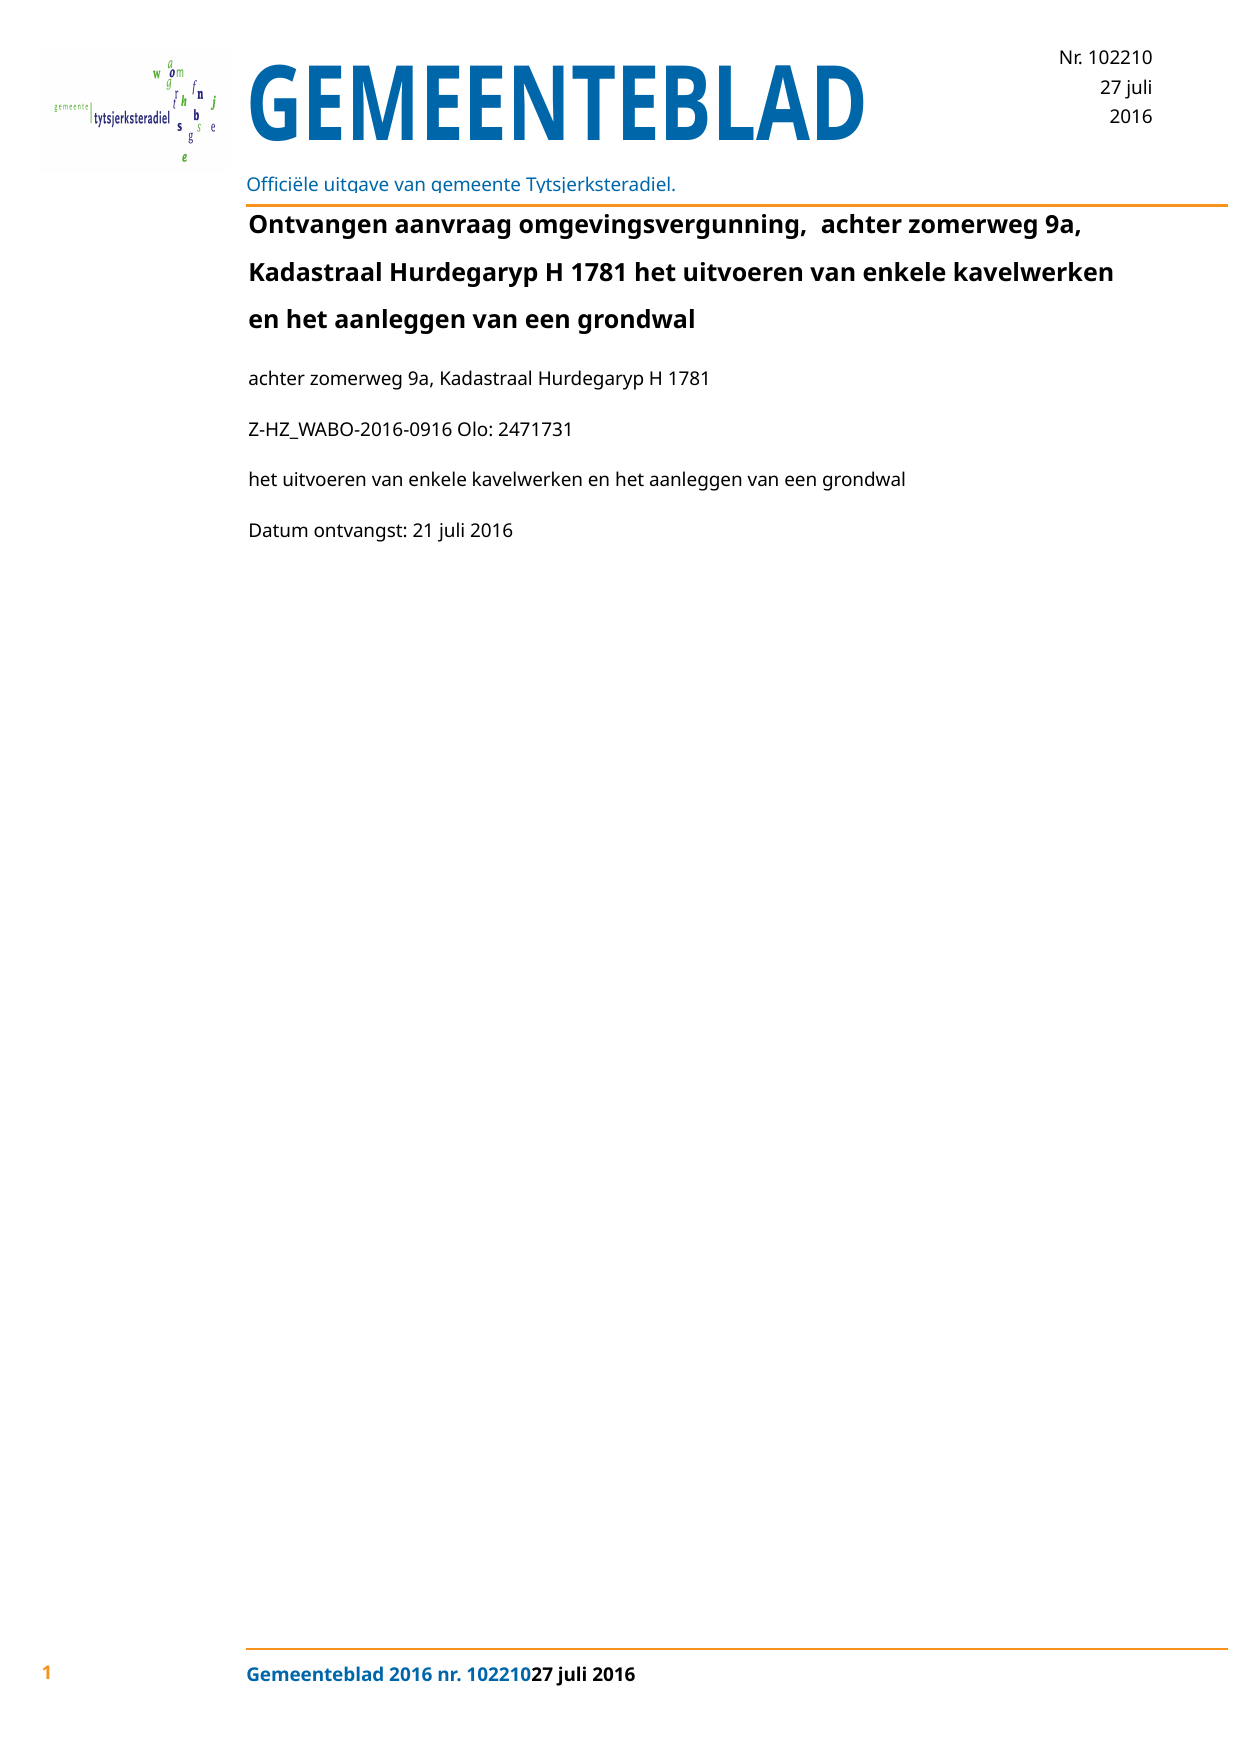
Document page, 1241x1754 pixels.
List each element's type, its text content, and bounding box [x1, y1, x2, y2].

text Z-HZ_WABO-2016-0916 Olo: 2471731 [248, 416, 1152, 442]
text Datum ontvangst: 21 juli 2016 [248, 517, 1152, 542]
picture [41, 47, 231, 172]
text het uitvoeren van enkele kavelwerken en het aanleggen van een grondwal [248, 466, 1152, 492]
text Ontvangen aanvraag omgevingsvergunning, achter zomerweg 9a, Kadastraal Hurdegaryp H 1781 het uitvoeren van enkele kavelwerken en het aanleggen van een grondwal [248, 207, 1152, 336]
text achter zomerweg 9a, Kadastraal Hurdegaryp H 1781 [248, 366, 1152, 391]
